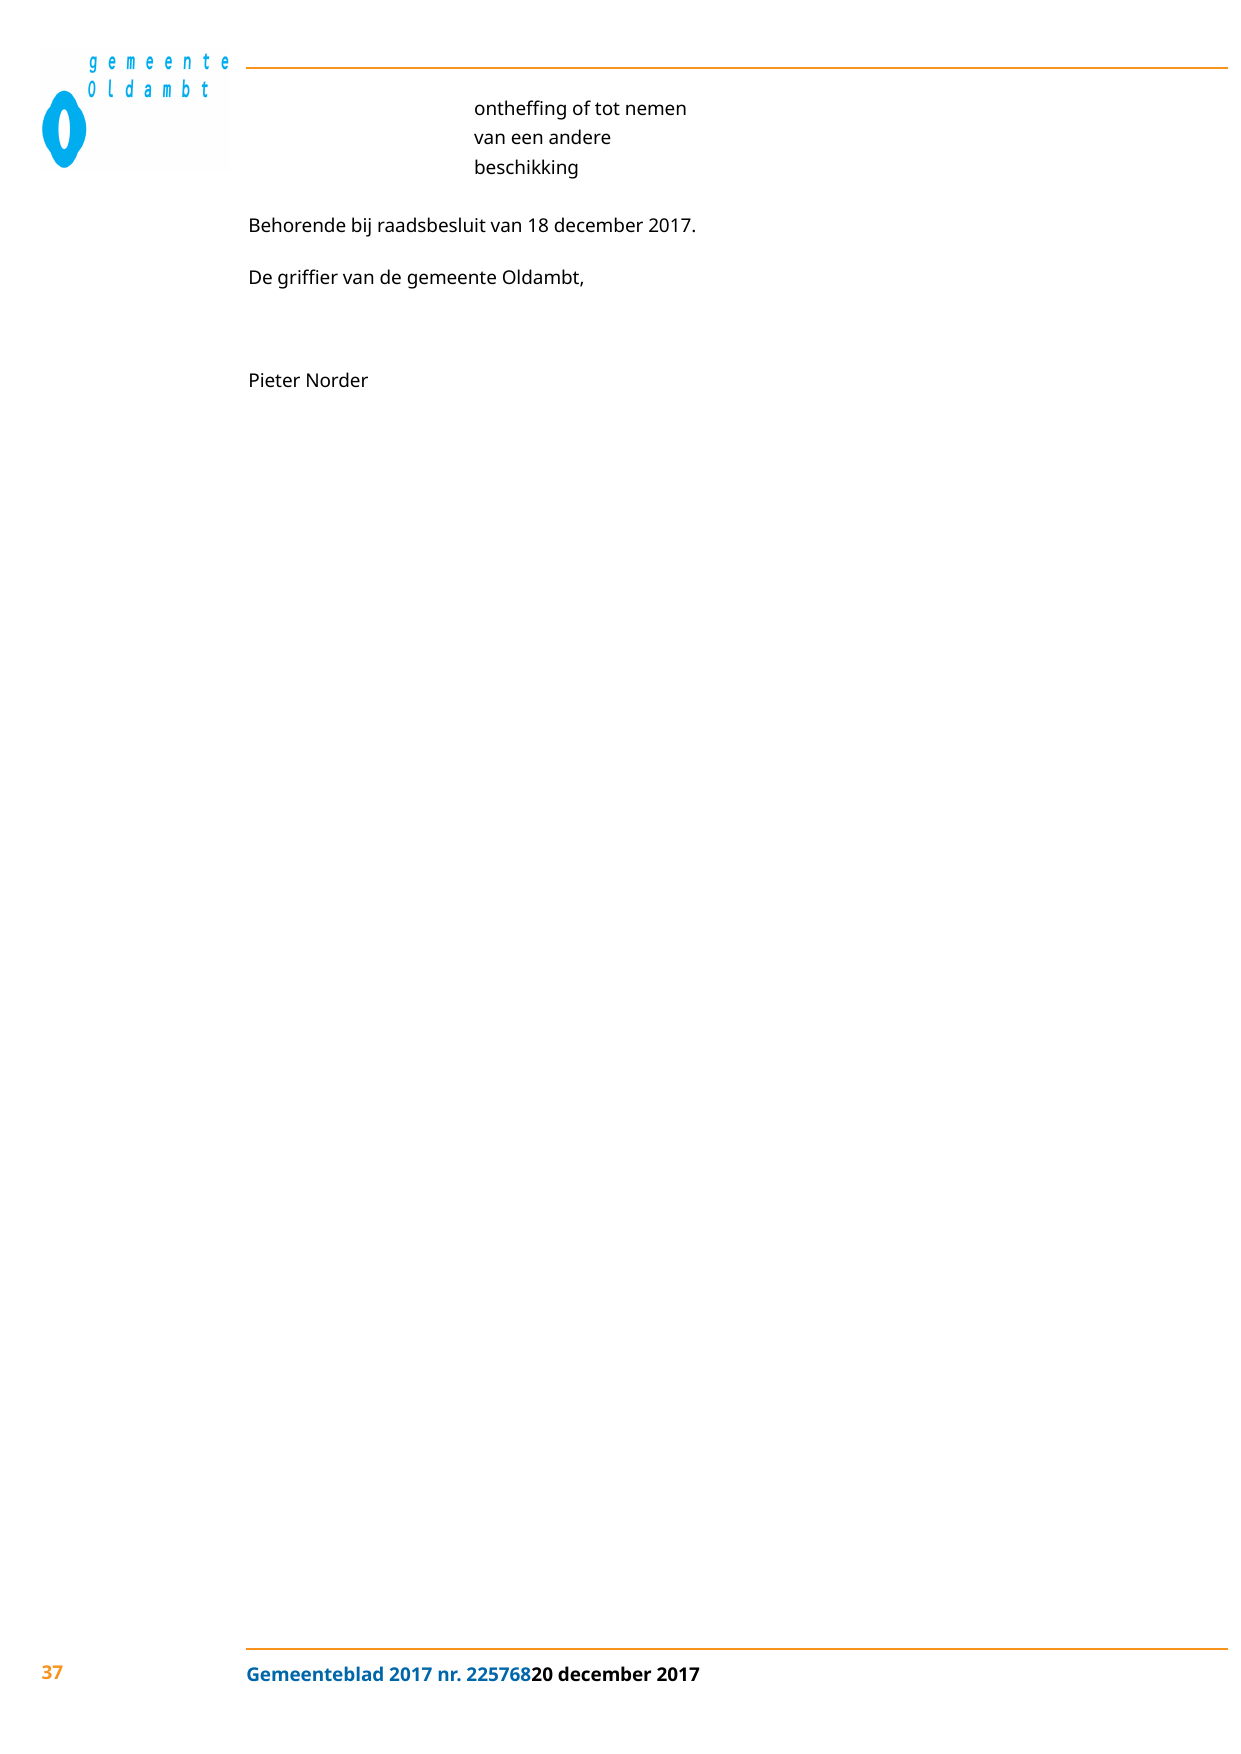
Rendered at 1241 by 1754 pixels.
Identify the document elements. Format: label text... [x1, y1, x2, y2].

picture [41, 47, 231, 172]
table_header [700, 95, 926, 180]
table_header [926, 95, 1152, 180]
text De griffier van de gemeente Oldambt, [248, 264, 1152, 290]
table_header ontheffing of tot nemen van een andere beschikking [474, 95, 700, 180]
text Pieter Norder [248, 367, 1152, 393]
table_header [248, 95, 474, 180]
text Behorende bij raadsbesluit van 18 december 2017. [248, 212, 1152, 238]
